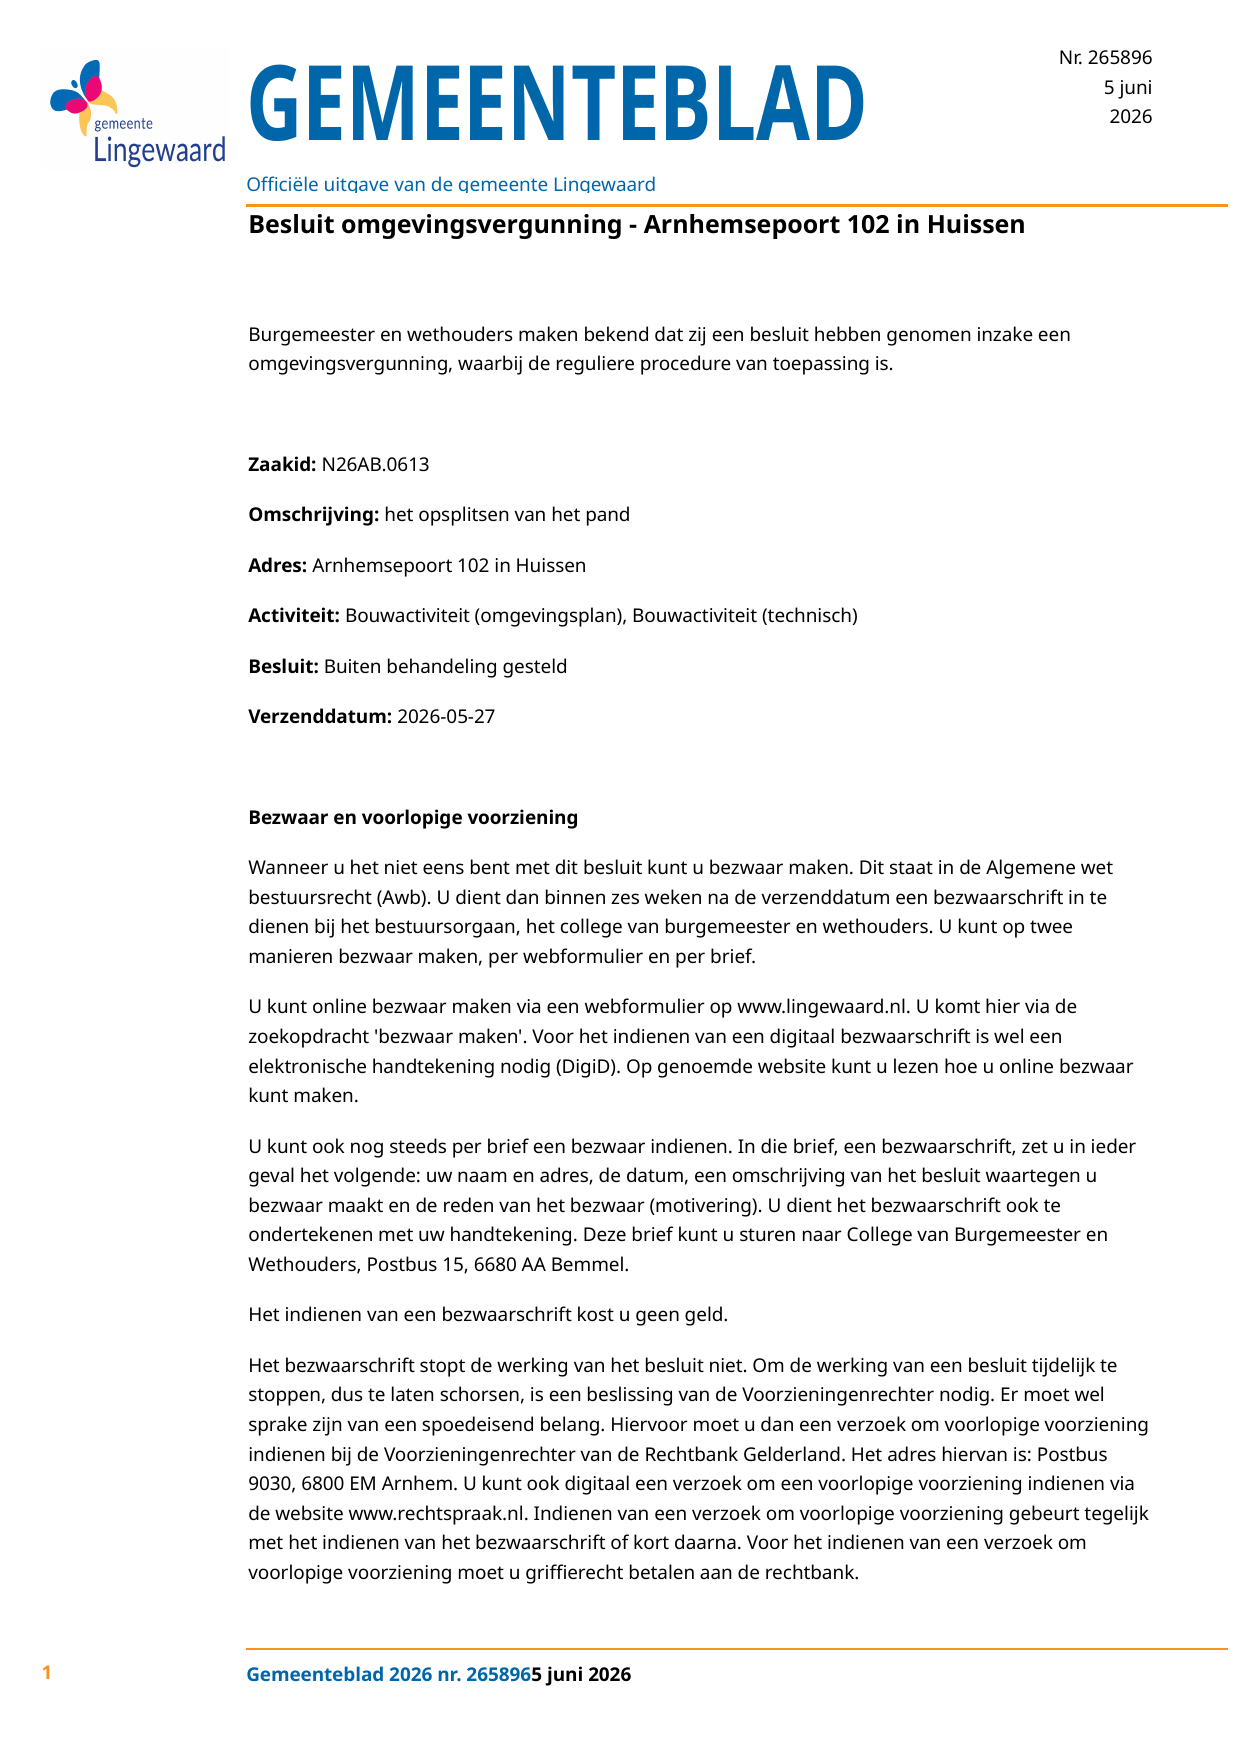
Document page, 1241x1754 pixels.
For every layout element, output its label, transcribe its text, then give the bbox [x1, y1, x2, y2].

text Burgemeester en wethouders maken bekend dat zij een besluit hebben genomen inzake een omgevingsvergunning, waarbij de reguliere procedure van toepassing is. [248, 321, 1152, 376]
text U kunt ook nog steeds per brief een bezwaar indienen. In die brief, een bezwaarschrift, zet u in ieder geval het volgende: uw naam en adres, de datum, een omschrijving van het besluit waartegen u bezwaar maakt en de reden van het bezwaar (motivering). U dient het bezwaarschrift ook te ondertekenen met uw handtekening. Deze brief kunt u sturen naar College van Burgemeester en Wethouders, Postbus 15, 6680 AA Bemmel. [248, 1133, 1152, 1277]
text Adres: Arnhemsepoort 102 in Huissen [248, 552, 1152, 578]
text Het bezwaarschrift stopt de werking van het besluit niet. Om de werking van een besluit tijdelijk te stoppen, dus te laten schorsen, is een beslissing van de Voorzieningenrechter nodig. Er moet wel sprake zijn van een spoedeisend belang. Hiervoor moet u dan een verzoek om voorlopige voorziening indienen bij de Voorzieningenrechter van de Rechtbank Gelderland. Het adres hiervan is: Postbus 9030, 6800 EM Arnhem. U kunt ook digitaal een verzoek om een voorlopige voorziening indienen via de website www.rechtspraak.nl. Indienen van een verzoek om voorlopige voorziening gebeurt tegelijk met het indienen van het bezwaarschrift of kort daarna. Voor het indienen van een verzoek om voorlopige voorziening moet u griffierecht betalen aan de rechtbank. [248, 1352, 1152, 1585]
text Zaakid: N26AB.0613 [248, 451, 1152, 477]
text Besluit: Buiten behandeling gesteld [248, 653, 1152, 678]
text Bezwaar en voorlopige voorziening [248, 804, 1152, 830]
text Verzenddatum: 2026-05-27 [248, 703, 1152, 729]
text Besluit omgevingsvergunning - Arnhemsepoort 102 in Huissen [248, 207, 1152, 241]
text Activiteit: Bouwactiviteit (omgevingsplan), Bouwactiviteit (technisch) [248, 602, 1152, 628]
text U kunt online bezwaar maken via een webformulier op www.lingewaard.nl. U komt hier via de zoekopdracht 'bezwaar maken'. Voor het indienen van een digitaal bezwaarschrift is wel een elektronische handtekening nodig (DigiD). Op genoemde website kunt u lezen hoe u online bezwaar kunt maken. [248, 994, 1152, 1108]
text Omschrijving: het opsplitsen van het pand [248, 502, 1152, 527]
text Het indienen van een bezwaarschrift kost u geen geld. [248, 1302, 1152, 1327]
text Wanneer u het niet eens bent met dit besluit kunt u bezwaar maken. Dit staat in de Algemene wet bestuursrecht (Awb). U dient dan binnen zes weken na de verzenddatum een bezwaarschrift in te dienen bij het bestuursorgaan, het college van burgemeester en wethouders. U kunt op twee manieren bezwaar maken, per webformulier en per brief. [248, 854, 1152, 969]
picture [41, 47, 231, 172]
